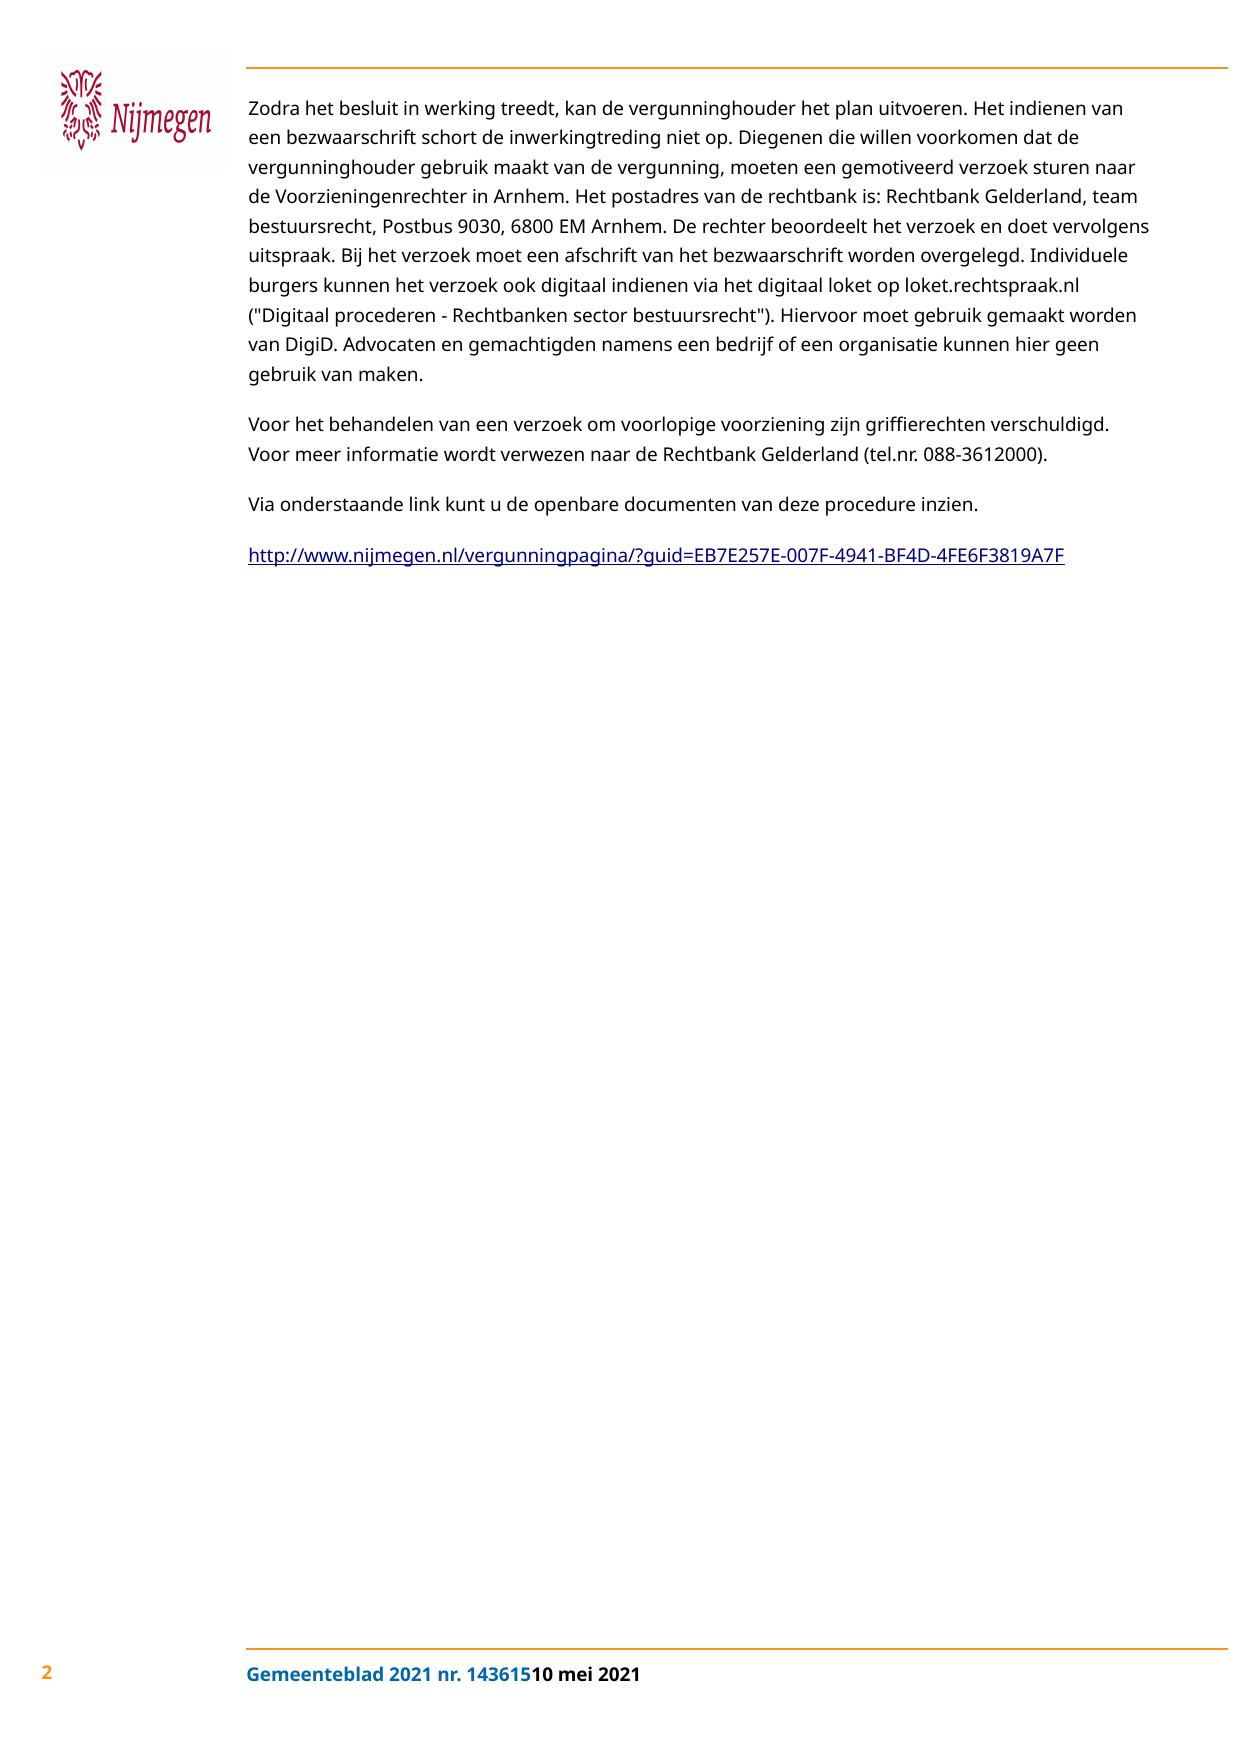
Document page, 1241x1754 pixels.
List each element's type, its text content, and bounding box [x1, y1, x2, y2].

text Voor het behandelen van een verzoek om voorlopige voorziening zijn griffierechten verschuldigd. Voor meer informatie wordt verwezen naar de Rechtbank Gelderland (tel.nr. 088-3612000). [248, 411, 1152, 467]
text http://www.nijmegen.nl/vergunningpagina/?guid=EB7E257E-007F-4941-BF4D-4FE6F3819A7F [248, 542, 1152, 568]
text Via onderstaande link kunt u de openbare documenten van deze procedure inzien. [248, 491, 1152, 517]
text Zodra het besluit in werking treedt, kan de vergunninghouder het plan uitvoeren. Het indienen van een bezwaarschrift schort de inwerkingtreding niet op. Diegenen die willen voorkomen dat de vergunninghouder gebruik maakt van de vergunning, moeten een gemotiveerd verzoek sturen naar de Voorzieningenrechter in Arnhem. Het postadres van de rechtbank is: Rechtbank Gelderland, team bestuursrecht, Postbus 9030, 6800 EM Arnhem. De rechter beoordeelt het verzoek en doet vervolgens uitspraak. Bij het verzoek moet een afschrift van het bezwaarschrift worden overgelegd. Individuele burgers kunnen het verzoek ook digitaal indienen via het digitaal loket op loket.rechtspraak.nl ("Digitaal procederen - Rechtbanken sector bestuursrecht"). Hiervoor moet gebruik gemaakt worden van DigiD. Advocaten en gemachtigden namens een bedrijf of een organisatie kunnen hier geen gebruik van maken. [248, 95, 1152, 387]
picture [41, 47, 231, 172]
